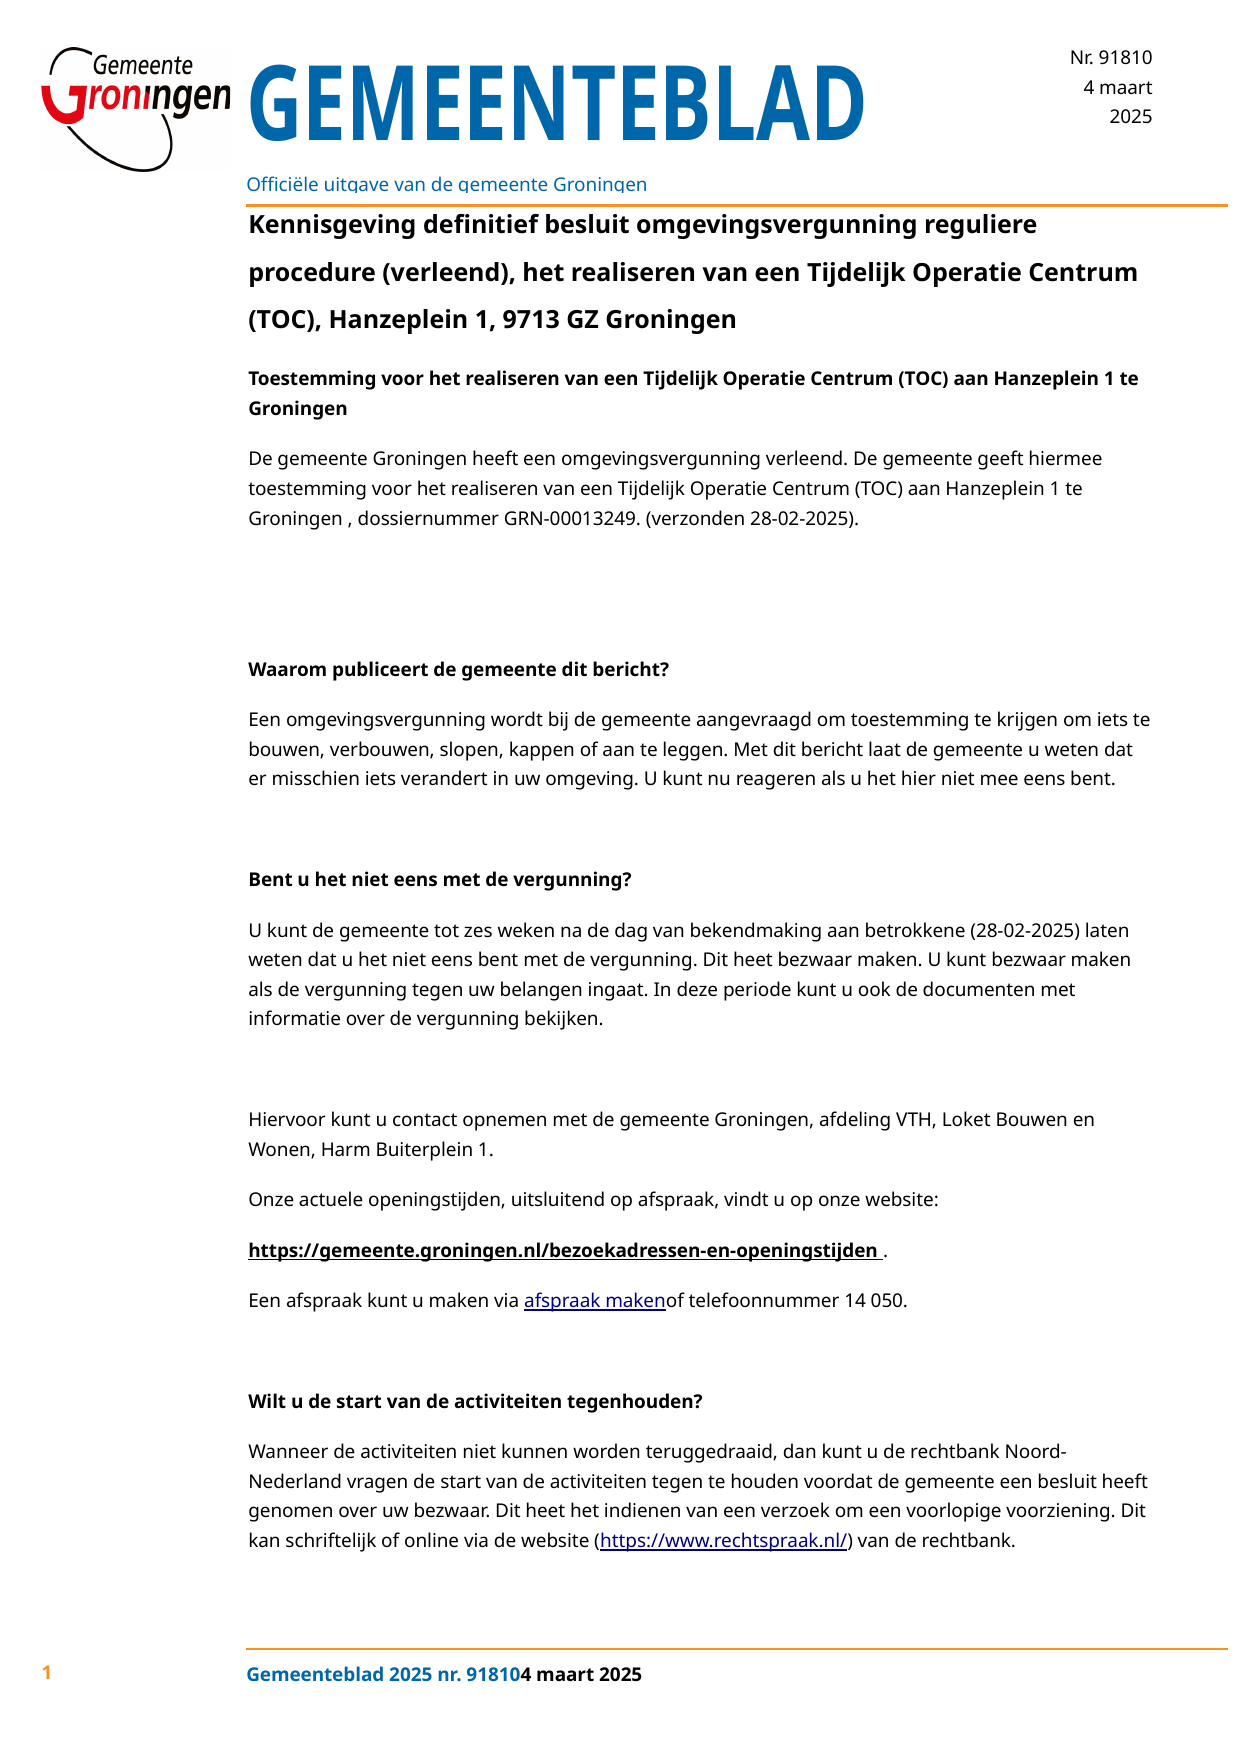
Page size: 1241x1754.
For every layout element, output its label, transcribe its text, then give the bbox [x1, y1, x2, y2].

text Onze actuele openingstijden, uitsluitend op afspraak, vindt u op onze website: [248, 1186, 1152, 1212]
text Een omgevingsvergunning wordt bij de gemeente aangevraagd om toestemming te krijgen om iets te bouwen, verbouwen, slopen, kappen of aan te leggen. Met dit bericht laat de gemeente u weten dat er misschien iets verandert in uw omgeving. U kunt nu reageren als u het hier niet mee eens bent. [248, 706, 1152, 791]
text De gemeente Groningen heeft een omgevingsvergunning verleend. De gemeente geeft hiermee toestemming voor het realiseren van een Tijdelijk Operatie Centrum (TOC) aan Hanzeplein 1 te Groningen , dossiernummer GRN-00013249. (verzonden 28-02-2025). [248, 446, 1152, 530]
picture [41, 47, 231, 172]
text U kunt de gemeente tot zes weken na de dag van bekendmaking aan betrokkene (28-02-2025) laten weten dat u het niet eens bent met de vergunning. Dit heet bezwaar maken. U kunt bezwaar maken als de vergunning tegen uw belangen ingaat. In deze periode kunt u ook de documenten met informatie over de vergunning bekijken. [248, 917, 1152, 1031]
text Hiervoor kunt u contact opnemen met de gemeente Groningen, afdeling VTH, Loket Bouwen en Wonen, Harm Buiterplein 1. [248, 1106, 1152, 1162]
text Wilt u de start van de activiteiten tegenhouden? [248, 1388, 1152, 1414]
text Waarom publiceert de gemeente dit bericht? [248, 656, 1152, 682]
text Een afspraak kunt u maken via afspraak makenof telefoonnummer 14 050. [248, 1287, 1152, 1313]
text Toestemming voor het realiseren van een Tijdelijk Operatie Centrum (TOC) aan Hanzeplein 1 te Groningen [248, 366, 1152, 421]
text Bent u het niet eens met de vergunning? [248, 866, 1152, 892]
text Kennisgeving definitief besluit omgevingsvergunning reguliere procedure (verleend), het realiseren van een Tijdelijk Operatie Centrum (TOC), Hanzeplein 1, 9713 GZ Groningen [248, 207, 1152, 336]
text Wanneer de activiteiten niet kunnen worden teruggedraaid, dan kunt u de rechtbank Noord-Nederland vragen de start van de activiteiten tegen te houden voordat de gemeente een besluit heeft genomen over uw bezwaar. Dit heet het indienen van een verzoek om een voorlopige voorziening. Dit kan schriftelijk of online via de website (https://www.rechtspraak.nl/) van de rechtbank. [248, 1438, 1152, 1553]
text https://gemeente.groningen.nl/bezoekadressen-en-openingstijden . [248, 1237, 1152, 1262]
